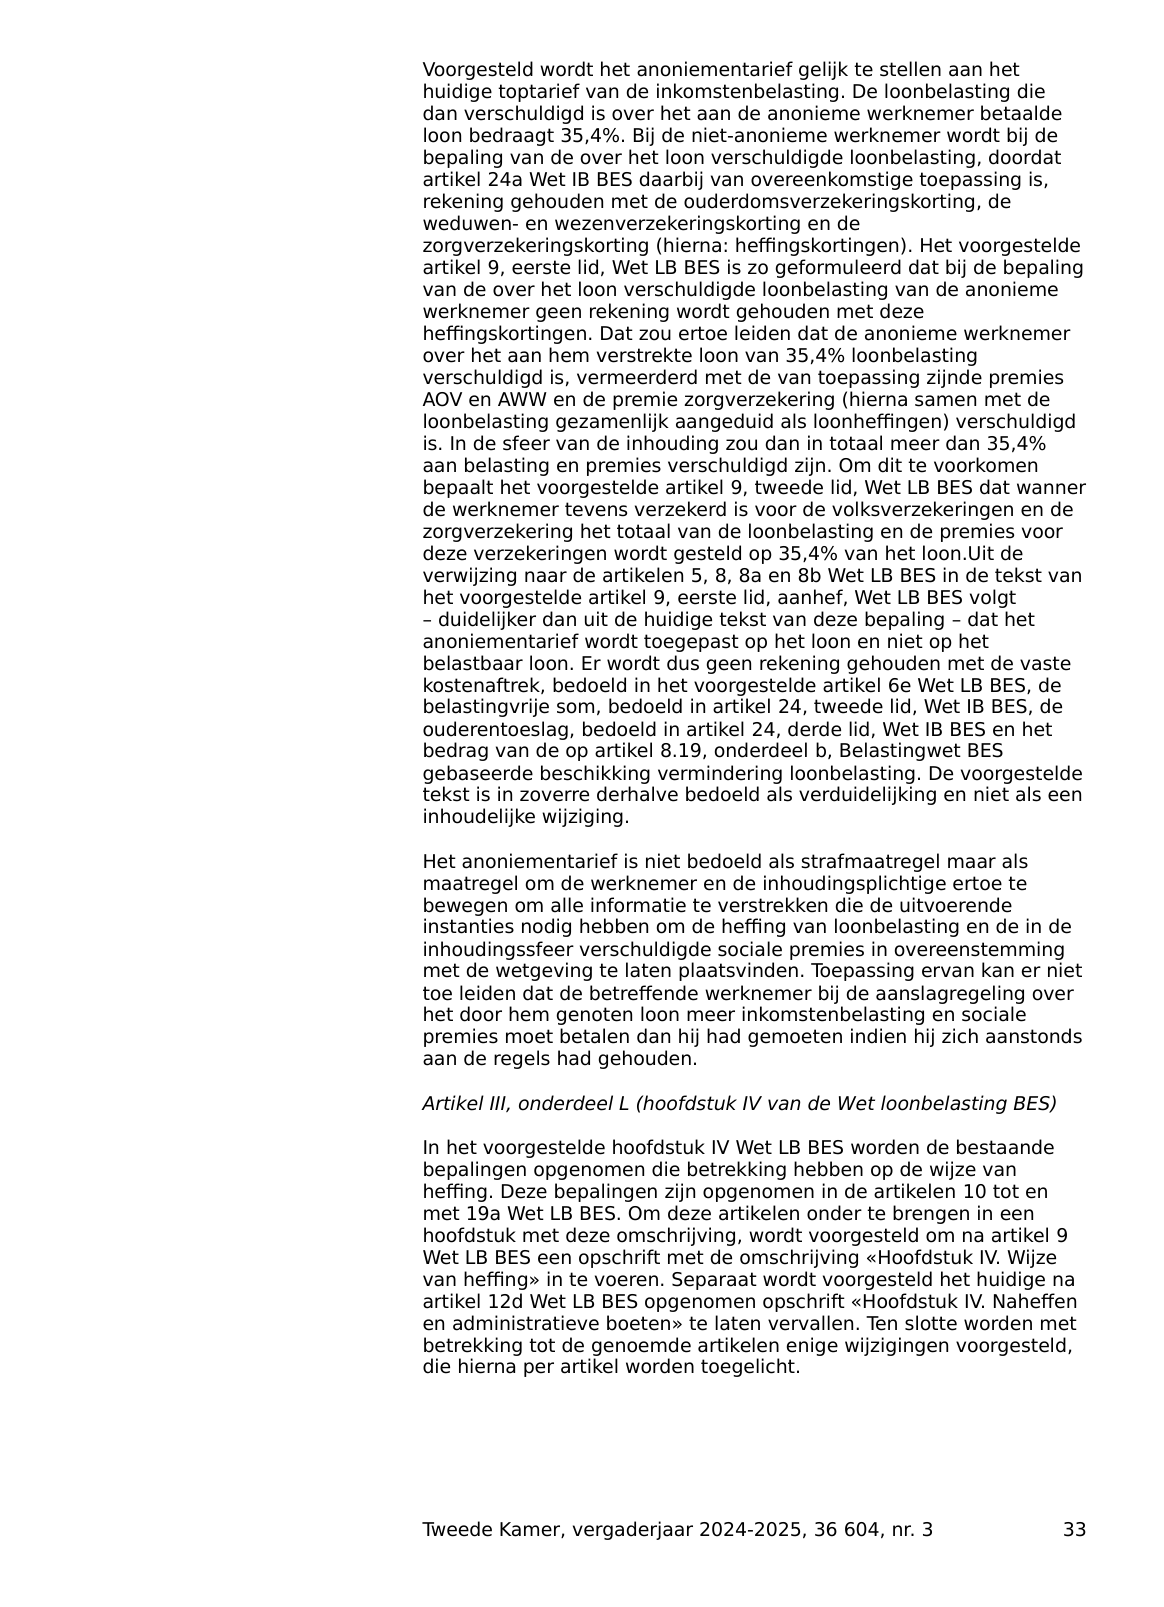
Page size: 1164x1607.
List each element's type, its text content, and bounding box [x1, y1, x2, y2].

subtitle Artikel III, onderdeel L (hoofdstuk IV van de Wet loonbelasting BES) [422, 1092, 1087, 1114]
text Het anoniementarief is niet bedoeld als strafmaatregel maar als maatregel om de werknemer en de inhoudingsplichtige ertoe te bewegen om alle informatie te verstrekken die de uitvoerende instanties nodig hebben om de heffing van loonbelasting en de in de inhoudingssfeer verschuldigde sociale premies in overeenstemming met de wetgeving te laten plaatsvinden. Toepassing ervan kan er niet toe leiden dat de betreffende werknemer bij de aanslagregeling over het door hem genoten loon meer inkomstenbelasting en sociale premies moet betalen dan hij had gemoeten indien hij zich aanstonds aan de regels had gehouden. [422, 851, 1087, 1070]
text In het voorgestelde hoofdstuk IV Wet LB BES worden de bestaande bepalingen opgenomen die betrekking hebben op de wijze van heffing. Deze bepalingen zijn opgenomen in de artikelen 10 tot en met 19a Wet LB BES. Om deze artikelen onder te brengen in een hoofdstuk met deze omschrijving, wordt voorgesteld om na artikel 9 Wet LB BES een opschrift met de omschrijving «Hoofdstuk IV. Wijze van heffing» in te voeren. Separaat wordt voorgesteld het huidige na artikel 12d Wet LB BES opgenomen opschrift «Hoofdstuk IV. Naheffen en administratieve boeten» te laten vervallen. Ten slotte worden met betrekking tot de genoemde artikelen enige wijzigingen voorgesteld, die hierna per artikel worden toegelicht. [422, 1137, 1087, 1378]
text Voorgesteld wordt het anoniementarief gelijk te stellen aan het huidige toptarief van de inkomstenbelasting. De loonbelasting die dan verschuldigd is over het aan de anonieme werknemer betaalde loon bedraagt 35,4%. Bij de niet-anonieme werknemer wordt bij de bepaling van de over het loon verschuldigde loonbelasting, doordat artikel 24a Wet IB BES daarbij van overeenkomstige toepassing is, rekening gehouden met de ouderdomsverzekeringskorting, de weduwen- en wezenverzekeringskorting en de zorgverzekeringskorting (hierna: heffingskortingen). Het voorgestelde artikel 9, eerste lid, Wet LB BES is zo geformuleerd dat bij de bepaling van de over het loon verschuldigde loonbelasting van de anonieme werknemer geen rekening wordt gehouden met deze heffingskortingen. Dat zou ertoe leiden dat de anonieme werknemer over het aan hem verstrekte loon van 35,4% loonbelasting verschuldigd is, vermeerderd met de van toepassing zijnde premies AOV en AWW en de premie zorgverzekering (hierna samen met de loonbelasting gezamenlijk aangeduid als loonheffingen) verschuldigd is. In de sfeer van de inhouding zou dan in totaal meer dan 35,4% aan belasting en premies verschuldigd zijn. Om dit te voorkomen bepaalt het voorgestelde artikel 9, tweede lid, Wet LB BES dat wanner de werknemer tevens verzekerd is voor de volksverzekeringen en de zorgverzekering het totaal van de loonbelasting en de premies voor deze verzekeringen wordt gesteld op 35,4% van het loon.Uit de verwijzing naar de artikelen 5, 8, 8a en 8b Wet LB BES in de tekst van het voorgestelde artikel 9, eerste lid, aanhef, Wet LB BES volgt – duidelijker dan uit de huidige tekst van deze bepaling – dat het anoniementarief wordt toegepast op het loon en niet op het belastbaar loon. Er wordt dus geen rekening gehouden met de vaste kostenaftrek, bedoeld in het voorgestelde artikel 6e Wet LB BES, de belastingvrije som, bedoeld in artikel 24, tweede lid, Wet IB BES, de ouderentoeslag, bedoeld in artikel 24, derde lid, Wet IB BES en het bedrag van de op artikel 8.19, onderdeel b, Belastingwet BES gebaseerde beschikking vermindering loonbelasting. De voorgestelde tekst is in zoverre derhalve bedoeld als verduidelijking en niet als een inhoudelijke wijziging. [422, 59, 1087, 828]
